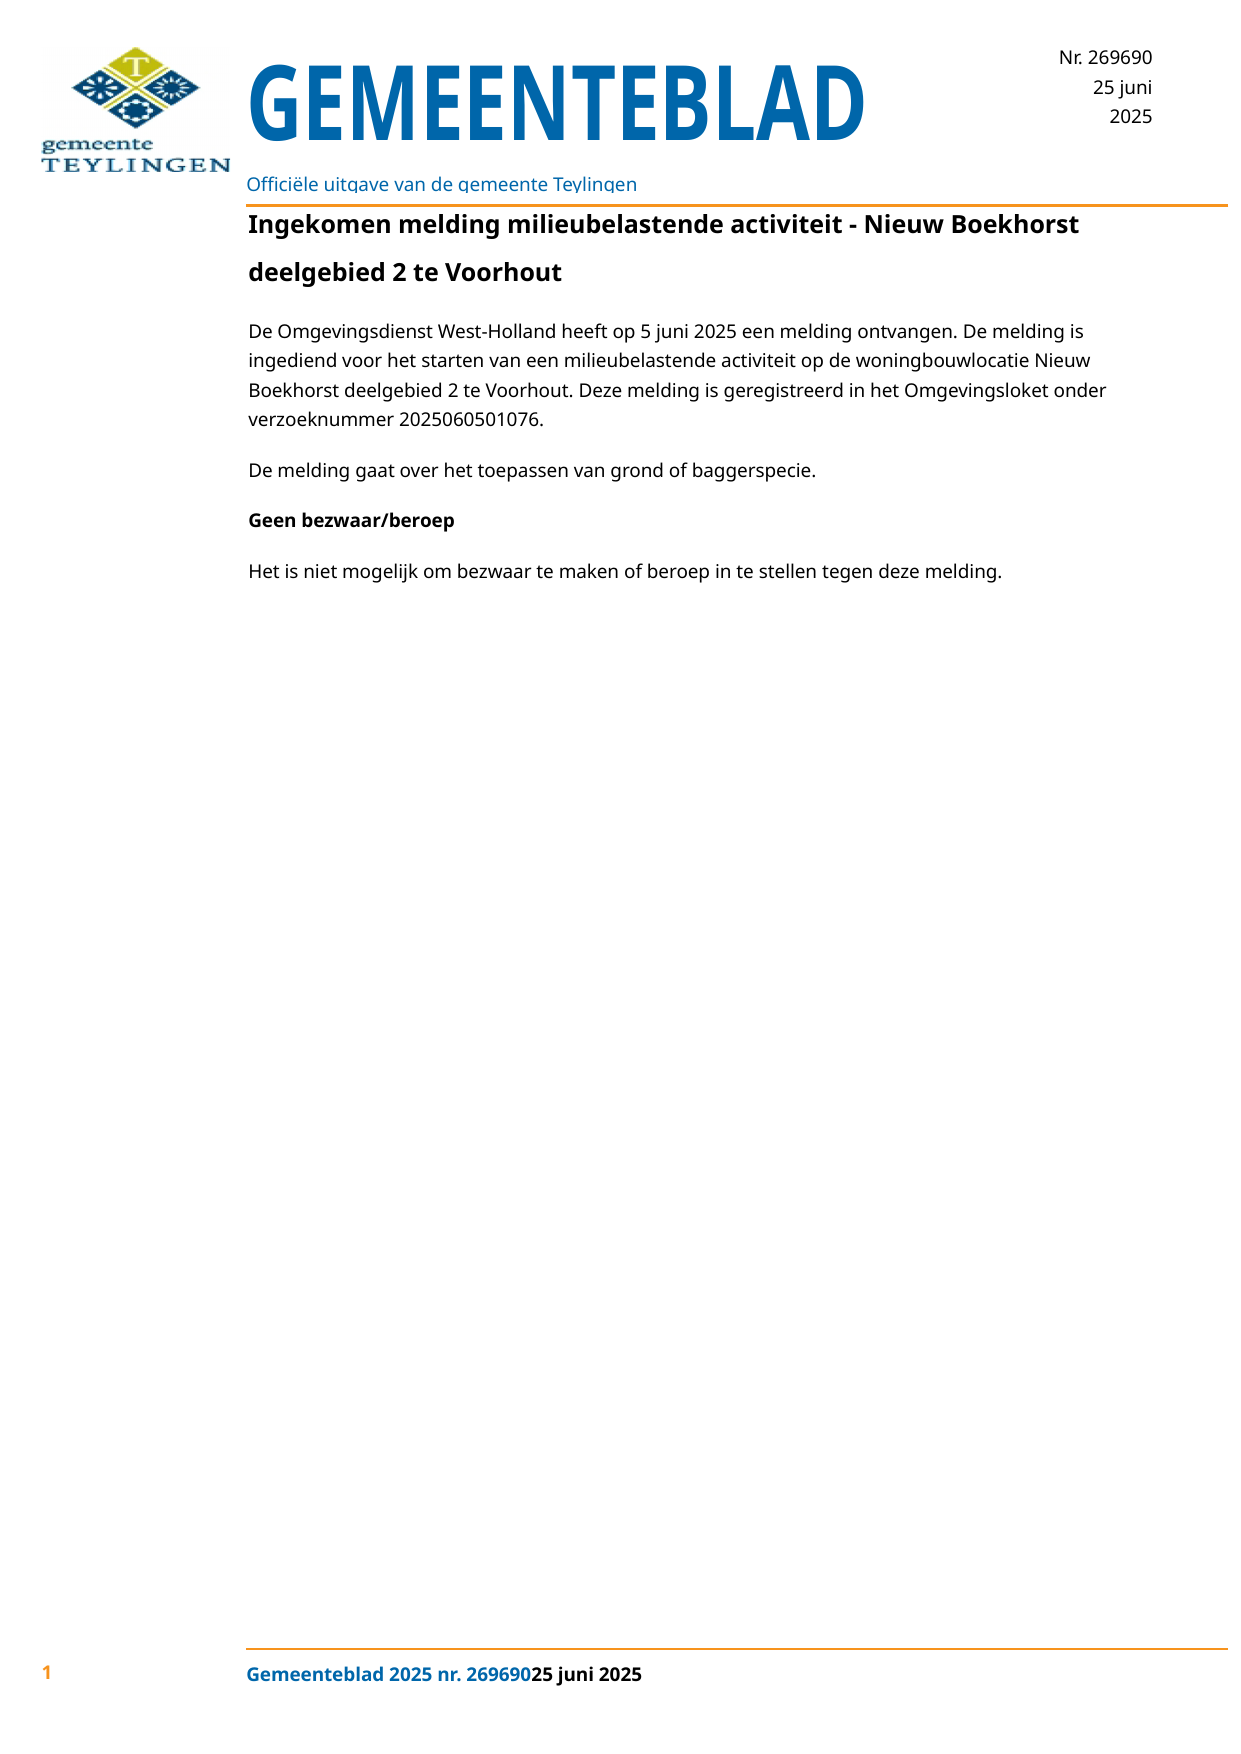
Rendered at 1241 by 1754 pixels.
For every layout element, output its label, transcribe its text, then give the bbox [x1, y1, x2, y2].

text Geen bezwaar/beroep [248, 507, 1152, 533]
text De melding gaat over het toepassen van grond of baggerspecie. [248, 457, 1152, 483]
text Het is niet mogelijk om bezwaar te maken of beroep in te stellen tegen deze melding. [248, 558, 1152, 584]
text Ingekomen melding milieubelastende activiteit - Nieuw Boekhorst deelgebied 2 te Voorhout [248, 207, 1152, 288]
text De Omgevingsdienst West-Holland heeft op 5 juni 2025 een melding ontvangen. De melding is ingediend voor het starten van een milieubelastende activiteit op de woningbouwlocatie Nieuw Boekhorst deelgebied 2 te Voorhout. Deze melding is geregistreerd in het Omgevingsloket onder verzoeknummer 2025060501076. [248, 318, 1152, 432]
picture [41, 47, 231, 172]
